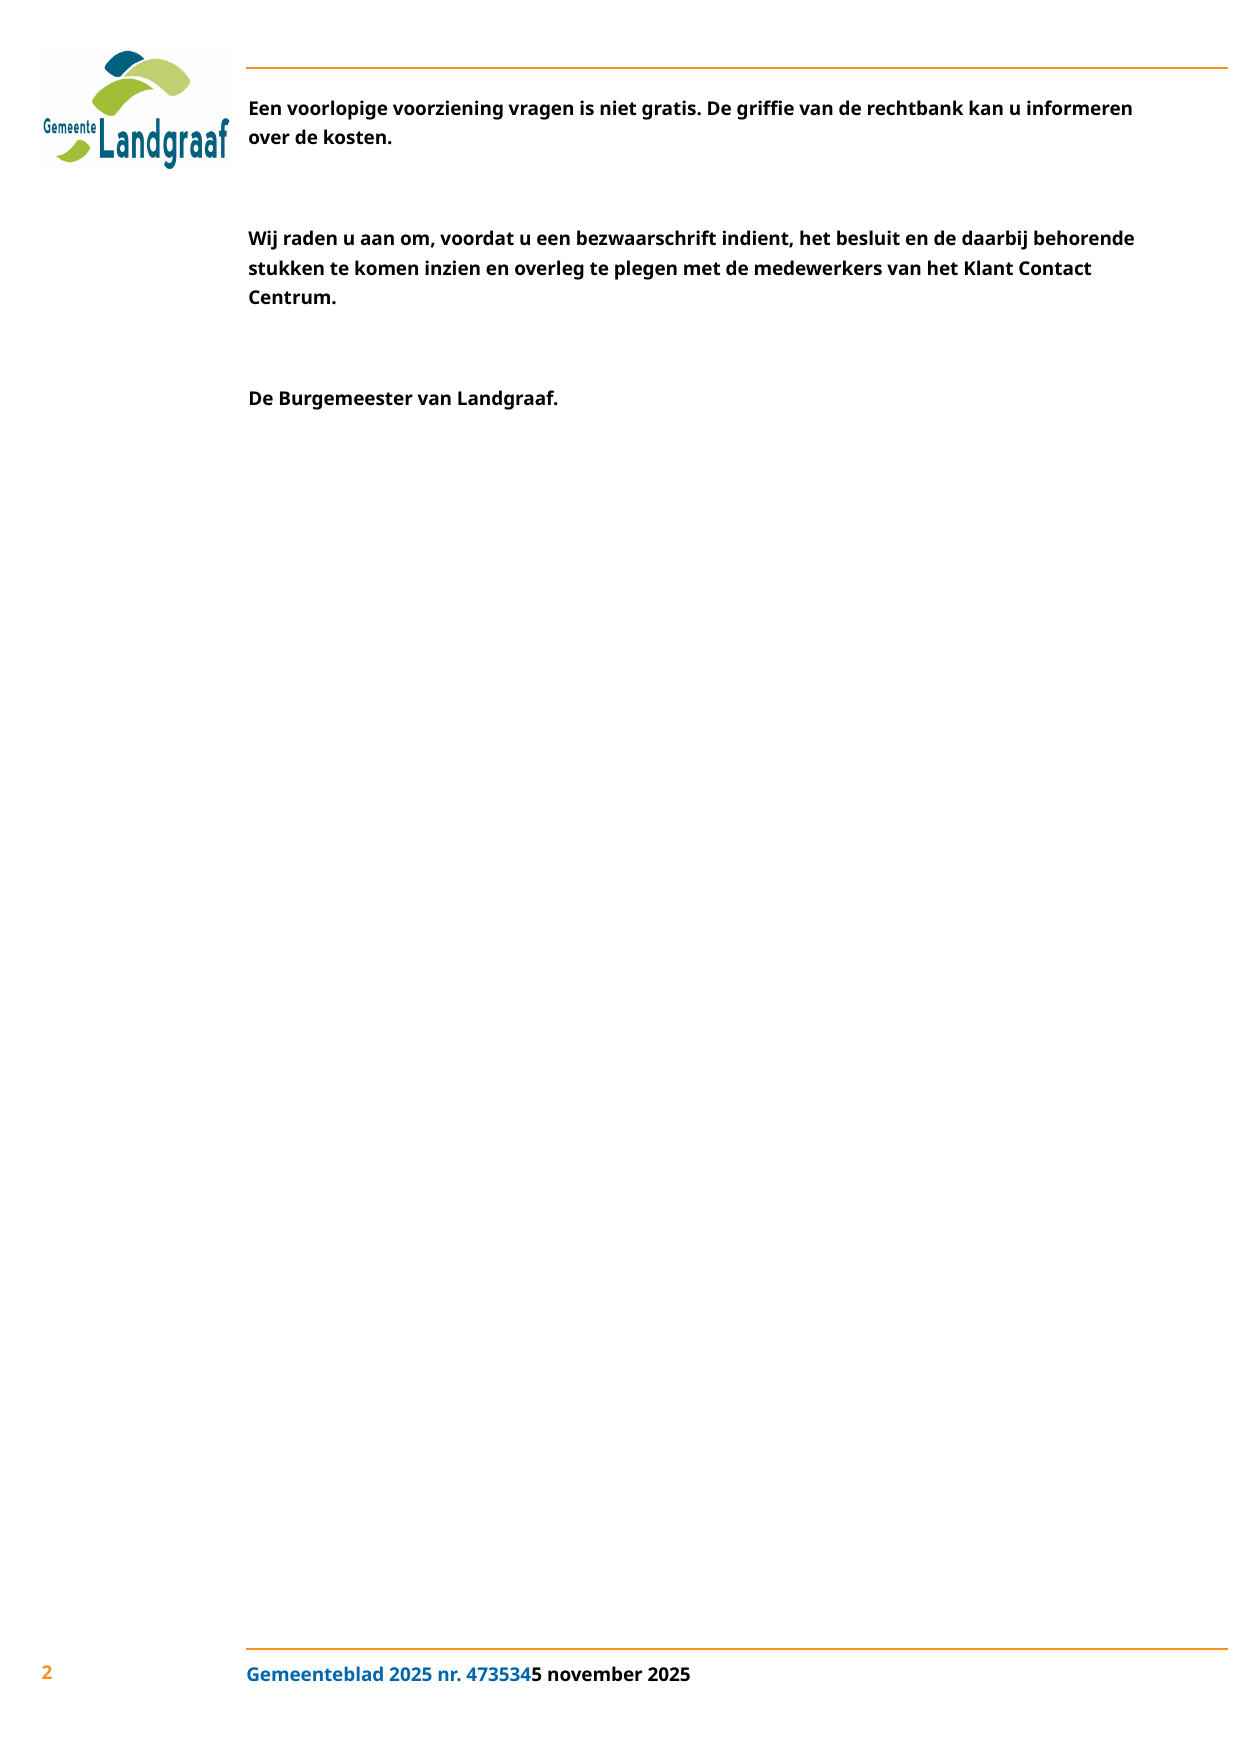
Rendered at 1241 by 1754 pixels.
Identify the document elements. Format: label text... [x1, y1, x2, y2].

text Wij raden u aan om, voordat u een bezwaarschrift indient, het besluit en de daarbij behorende stukken te komen inzien en overleg te plegen met de medewerkers van het Klant Contact Centrum. [248, 225, 1152, 310]
text Een voorlopige voorziening vragen is niet gratis. De griffie van de rechtbank kan u informeren over de kosten. [248, 95, 1152, 150]
picture [41, 47, 231, 172]
text De Burgemeester van Landgraaf. [248, 385, 1152, 411]
